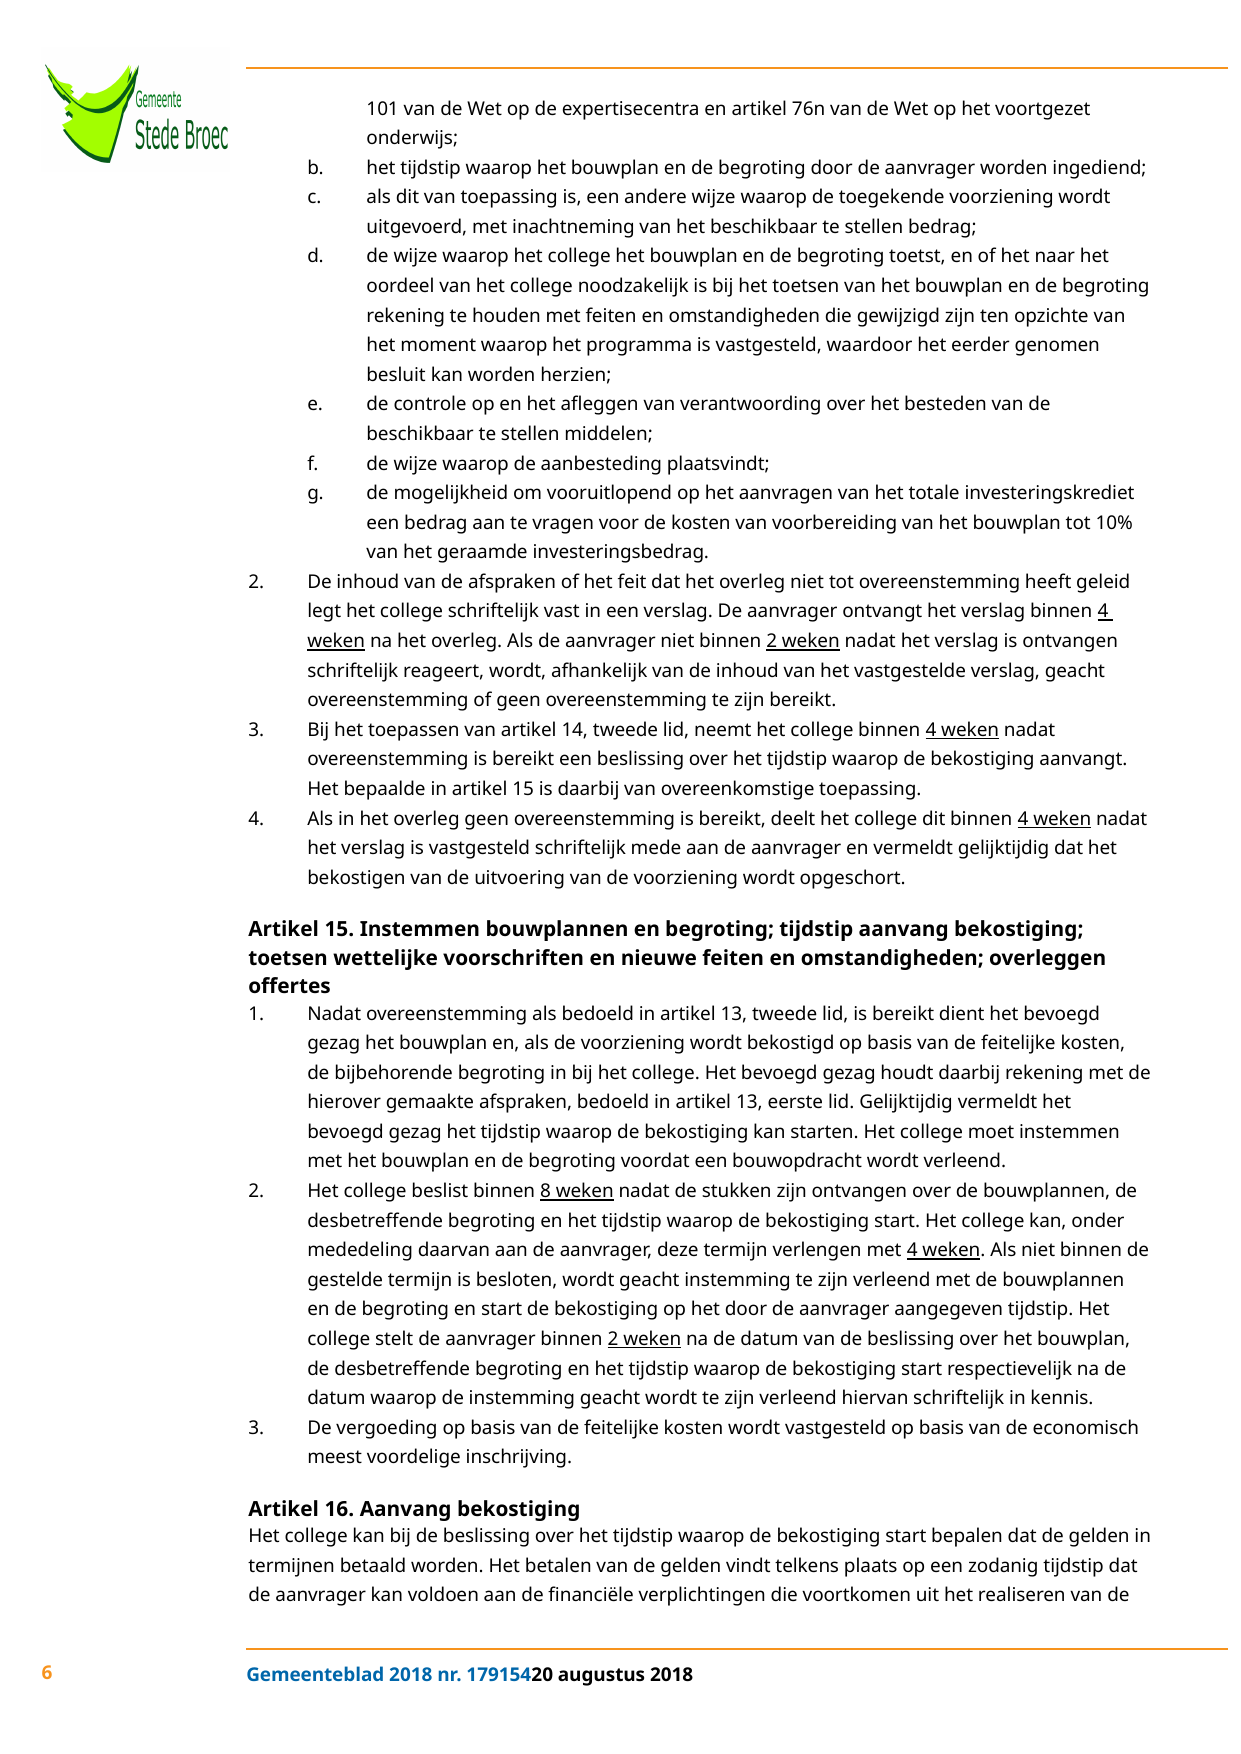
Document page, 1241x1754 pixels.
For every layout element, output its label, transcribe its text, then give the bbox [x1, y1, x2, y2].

picture [41, 47, 231, 172]
list het tijdstip waarop het bouwplan en de begroting door de aanvrager worden ingediend; [307, 154, 1152, 180]
list Nadat overeenstemming als bedoeld in artikel 13, tweede lid, is bereikt dient het bevoegd gezag het bouwplan en, als de voorziening wordt bekostigd op basis van de feitelijke kosten, de bijbehorende begroting in bij het college. Het bevoegd gezag houdt daarbij rekening met de hierover gemaakte afspraken, bedoeld in artikel 13, eerste lid. Gelijktijdig vermeldt het bevoegd gezag het tijdstip waarop de bekostiging kan starten. Het college moet instemmen met het bouwplan en de begroting voordat een bouwopdracht wordt verleend. [248, 1000, 1152, 1173]
text Het college kan bij de beslissing over het tijdstip waarop de bekostiging start bepalen dat de gelden in termijnen betaald worden. Het betalen van de gelden vindt telkens plaats op een zodanig tijdstip dat de aanvrager kan voldoen aan de financiële verplichtingen die voortkomen uit het realiseren van de [248, 1522, 1152, 1607]
list de wijze waarop het college het bouwplan en de begroting toetst, en of het naar het oordeel van het college noodzakelijk is bij het toetsen van het bouwplan en de begroting rekening te houden met feiten en omstandigheden die gewijzigd zijn ten opzichte van het moment waarop het programma is vastgesteld, waardoor het eerder genomen besluit kan worden herzien; [307, 243, 1152, 387]
list de controle op en het afleggen van verantwoording over het besteden van de beschikbaar te stellen middelen; [307, 391, 1152, 446]
list Als in het overleg geen overeenstemming is bereikt, deelt het college dit binnen 4 weken nadat het verslag is vastgesteld schriftelijk mede aan de aanvrager en vermeldt gelijktijdig dat het bekostigen van de uitvoering van de voorziening wordt opgeschort. [248, 805, 1152, 890]
list 101 van de Wet op de expertisecentra en artikel 76n van de Wet op het voortgezet onderwijs; [307, 95, 1152, 150]
text Artikel 15. Instemmen bouwplannen en begroting; tijdstip aanvang bekostiging; toetsen wettelijke voorschriften en nieuwe feiten en omstandigheden; overleggen offertes [248, 914, 1152, 1000]
list De vergoeding op basis van de feitelijke kosten wordt vastgesteld op basis van de economisch meest voordelige inschrijving. [248, 1414, 1152, 1469]
list Bij het toepassen van artikel 14, tweede lid, neemt het college binnen 4 weken nadat overeenstemming is bereikt een beslissing over het tijdstip waarop de bekostiging aanvangt. Het bepaalde in artikel 15 is daarbij van overeenkomstige toepassing. [248, 716, 1152, 801]
list de wijze waarop de aanbesteding plaatsvindt; [307, 450, 1152, 476]
list als dit van toepassing is, een andere wijze waarop de toegekende voorziening wordt uitgevoerd, met inachtneming van het beschikbaar te stellen bedrag; [307, 183, 1152, 239]
list Het college beslist binnen 8 weken nadat de stukken zijn ontvangen over de bouwplannen, de desbetreffende begroting en het tijdstip waarop de bekostiging start. Het college kan, onder mededeling daarvan aan de aanvrager, deze termijn verlengen met 4 weken. Als niet binnen de gestelde termijn is besloten, wordt geacht instemming te zijn verleend met de bouwplannen en de begroting en start de bekostiging op het door de aanvrager aangegeven tijdstip. Het college stelt de aanvrager binnen 2 weken na de datum van de beslissing over het bouwplan, de desbetreffende begroting en het tijdstip waarop de bekostiging start respectievelijk na de datum waarop de instemming geacht wordt te zijn verleend hiervan schriftelijk in kennis. [248, 1177, 1152, 1410]
list de mogelijkheid om vooruitlopend op het aanvragen van het totale investeringskrediet een bedrag aan te vragen voor de kosten van voorbereiding van het bouwplan tot 10% van het geraamde investeringsbedrag. [307, 479, 1152, 564]
text Artikel 16. Aanvang bekostiging [248, 1494, 1152, 1522]
list De inhoud van de afspraken of het feit dat het overleg niet tot overeenstemming heeft geleid legt het college schriftelijk vast in een verslag. De aanvrager ontvangt het verslag binnen 4 weken na het overleg. Als de aanvrager niet binnen 2 weken nadat het verslag is ontvangen schriftelijk reageert, wordt, afhankelijk van de inhoud van het vastgestelde verslag, geacht overeenstemming of geen overeenstemming te zijn bereikt. [248, 568, 1152, 712]
